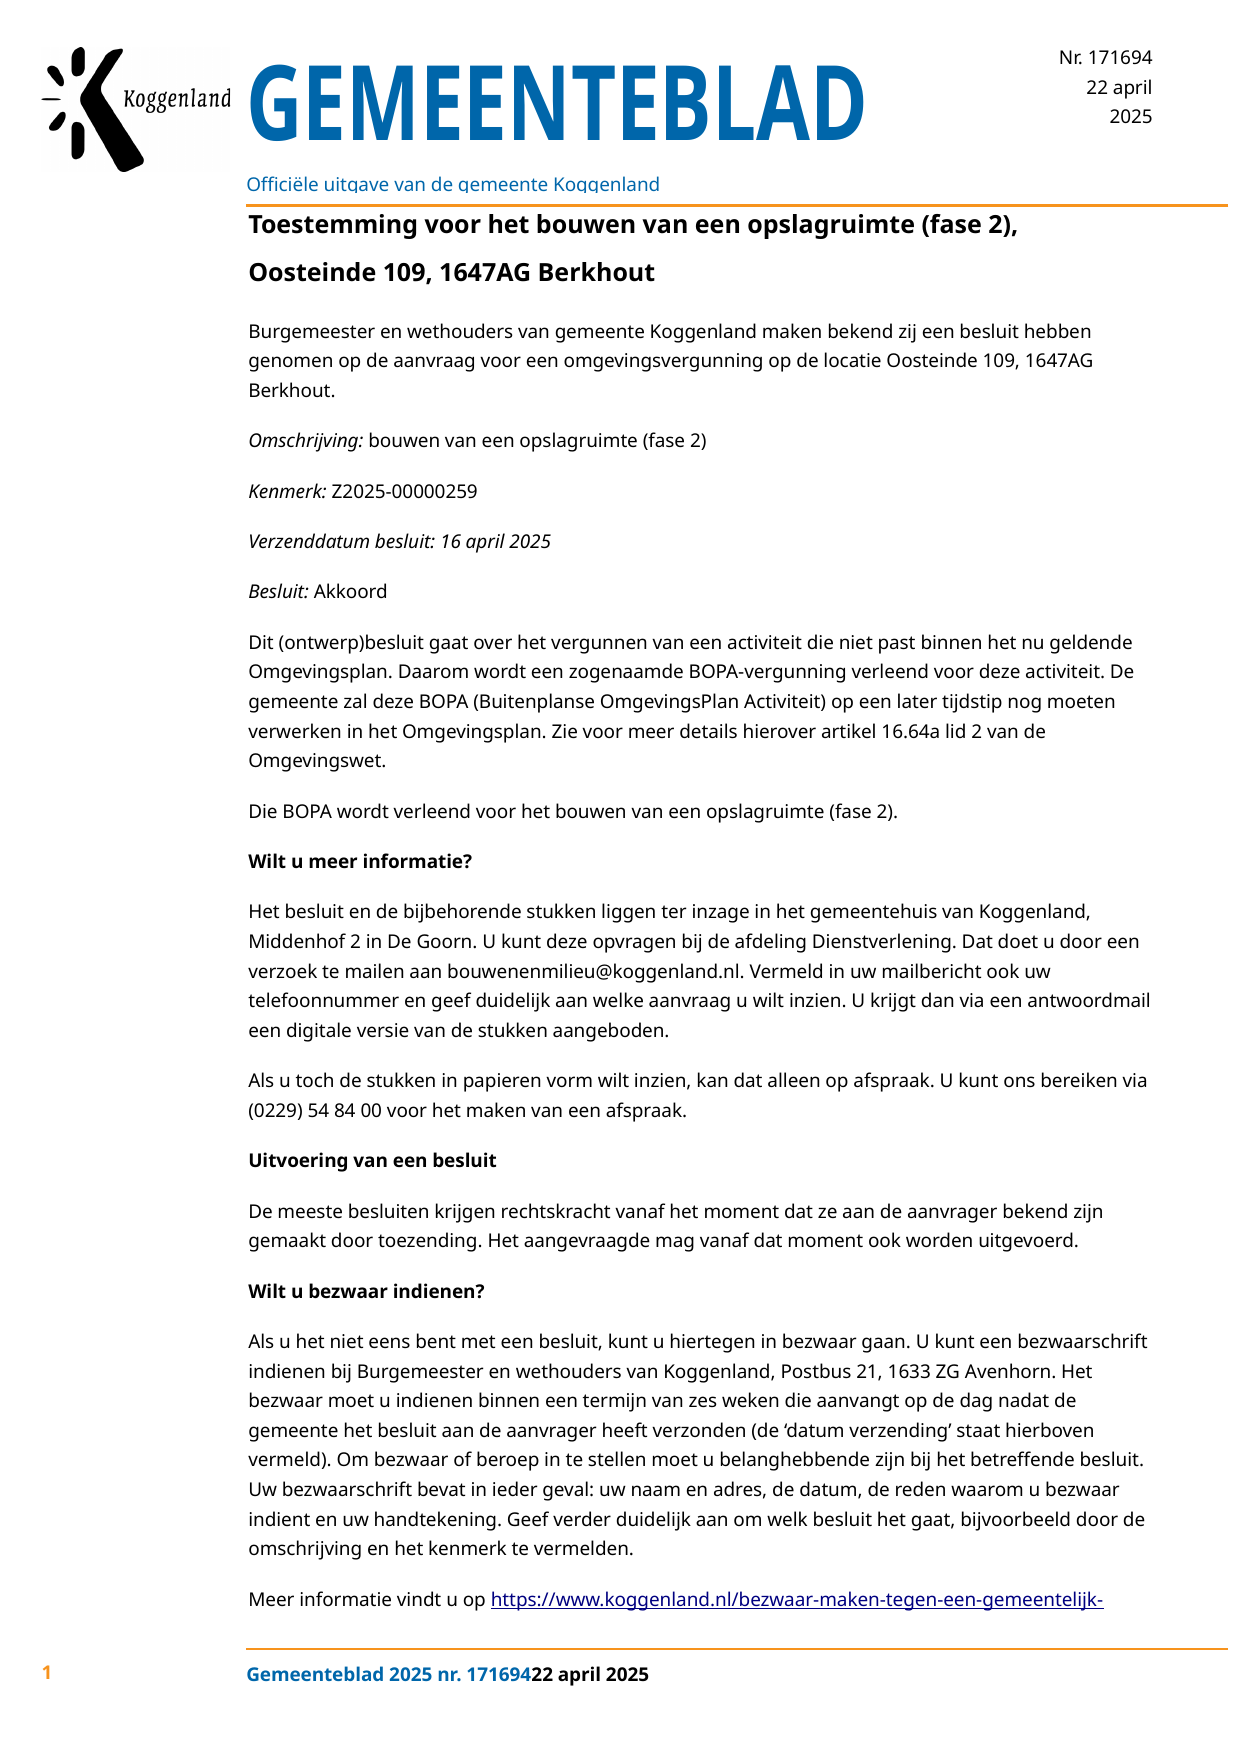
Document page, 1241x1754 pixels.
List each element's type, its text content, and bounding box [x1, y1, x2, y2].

text Het besluit en de bijbehorende stukken liggen ter inzage in het gemeentehuis van Koggenland, Middenhof 2 in De Goorn. U kunt deze opvragen bij de afdeling Dienstverlening. Dat doet u door een verzoek te mailen aan bouwenenmilieu@koggenland.nl. Vermeld in uw mailbericht ook uw telefoonnummer en geef duidelijk aan welke aanvraag u wilt inzien. U krijgt dan via een antwoordmail een digitale versie van de stukken aangeboden. [248, 899, 1152, 1043]
text De meeste besluiten krijgen rechtskracht vanaf het moment dat ze aan de aanvrager bekend zijn gemaakt door toezending. Het aangevraagde mag vanaf dat moment ook worden uitgevoerd. [248, 1198, 1152, 1253]
text Als u het niet eens bent met een besluit, kunt u hiertegen in bezwaar gaan. U kunt een bezwaarschrift indienen bij Burgemeester en wethouders van Koggenland, Postbus 21, 1633 ZG Avenhorn. Het bezwaar moet u indienen binnen een termijn van zes weken die aanvangt op de dag nadat de gemeente het besluit aan de aanvrager heeft verzonden (de ‘datum verzending’ staat hierboven vermeld). Om bezwaar of beroep in te stellen moet u belanghebbende zijn bij het betreffende besluit. Uw bezwaarschrift bevat in ieder geval: uw naam en adres, de datum, de reden waarom u bezwaar indient en uw handtekening. Geef verder duidelijk aan om welk besluit het gaat, bijvoorbeeld door de omschrijving en het kenmerk te vermelden. [248, 1328, 1152, 1561]
text Wilt u bezwaar indienen? [248, 1278, 1152, 1304]
text Verzenddatum besluit: 16 april 2025 [248, 528, 1152, 554]
text Burgemeester en wethouders van gemeente Koggenland maken bekend zij een besluit hebben genomen op de aanvraag voor een omgevingsvergunning op de locatie Oosteinde 109, 1647AG Berkhout. [248, 318, 1152, 403]
text Als u toch de stukken in papieren vorm wilt inzien, kan dat alleen op afspraak. U kunt ons bereiken via (0229) 54 84 00 voor het maken van een afspraak. [248, 1067, 1152, 1123]
text Die BOPA wordt verleend voor het bouwen van een opslagruimte (fase 2). [248, 798, 1152, 824]
text Besluit: Akkoord [248, 579, 1152, 604]
text Dit (ontwerp)besluit gaat over het vergunnen van een activiteit die niet past binnen het nu geldende Omgevingsplan. Daarom wordt een zogenaamde BOPA-vergunning verleend voor deze activiteit. De gemeente zal deze BOPA (Buitenplanse OmgevingsPlan Activiteit) op een later tijdstip nog moeten verwerken in het Omgevingsplan. Zie voor meer details hierover artikel 16.64a lid 2 van de Omgevingswet. [248, 629, 1152, 773]
text Wilt u meer informatie? [248, 848, 1152, 874]
text Uitvoering van een besluit [248, 1147, 1152, 1173]
text Omschrijving: bouwen van een opslagruimte (fase 2) [248, 427, 1152, 453]
picture [41, 47, 231, 172]
text Toestemming voor het bouwen van een opslagruimte (fase 2), Oosteinde 109, 1647AG Berkhout [248, 207, 1152, 288]
text Kenmerk: Z2025-00000259 [248, 478, 1152, 504]
text Meer informatie vindt u op https://www.koggenland.nl/bezwaar-maken-tegen-een-gemeentelijk- [248, 1586, 1152, 1612]
